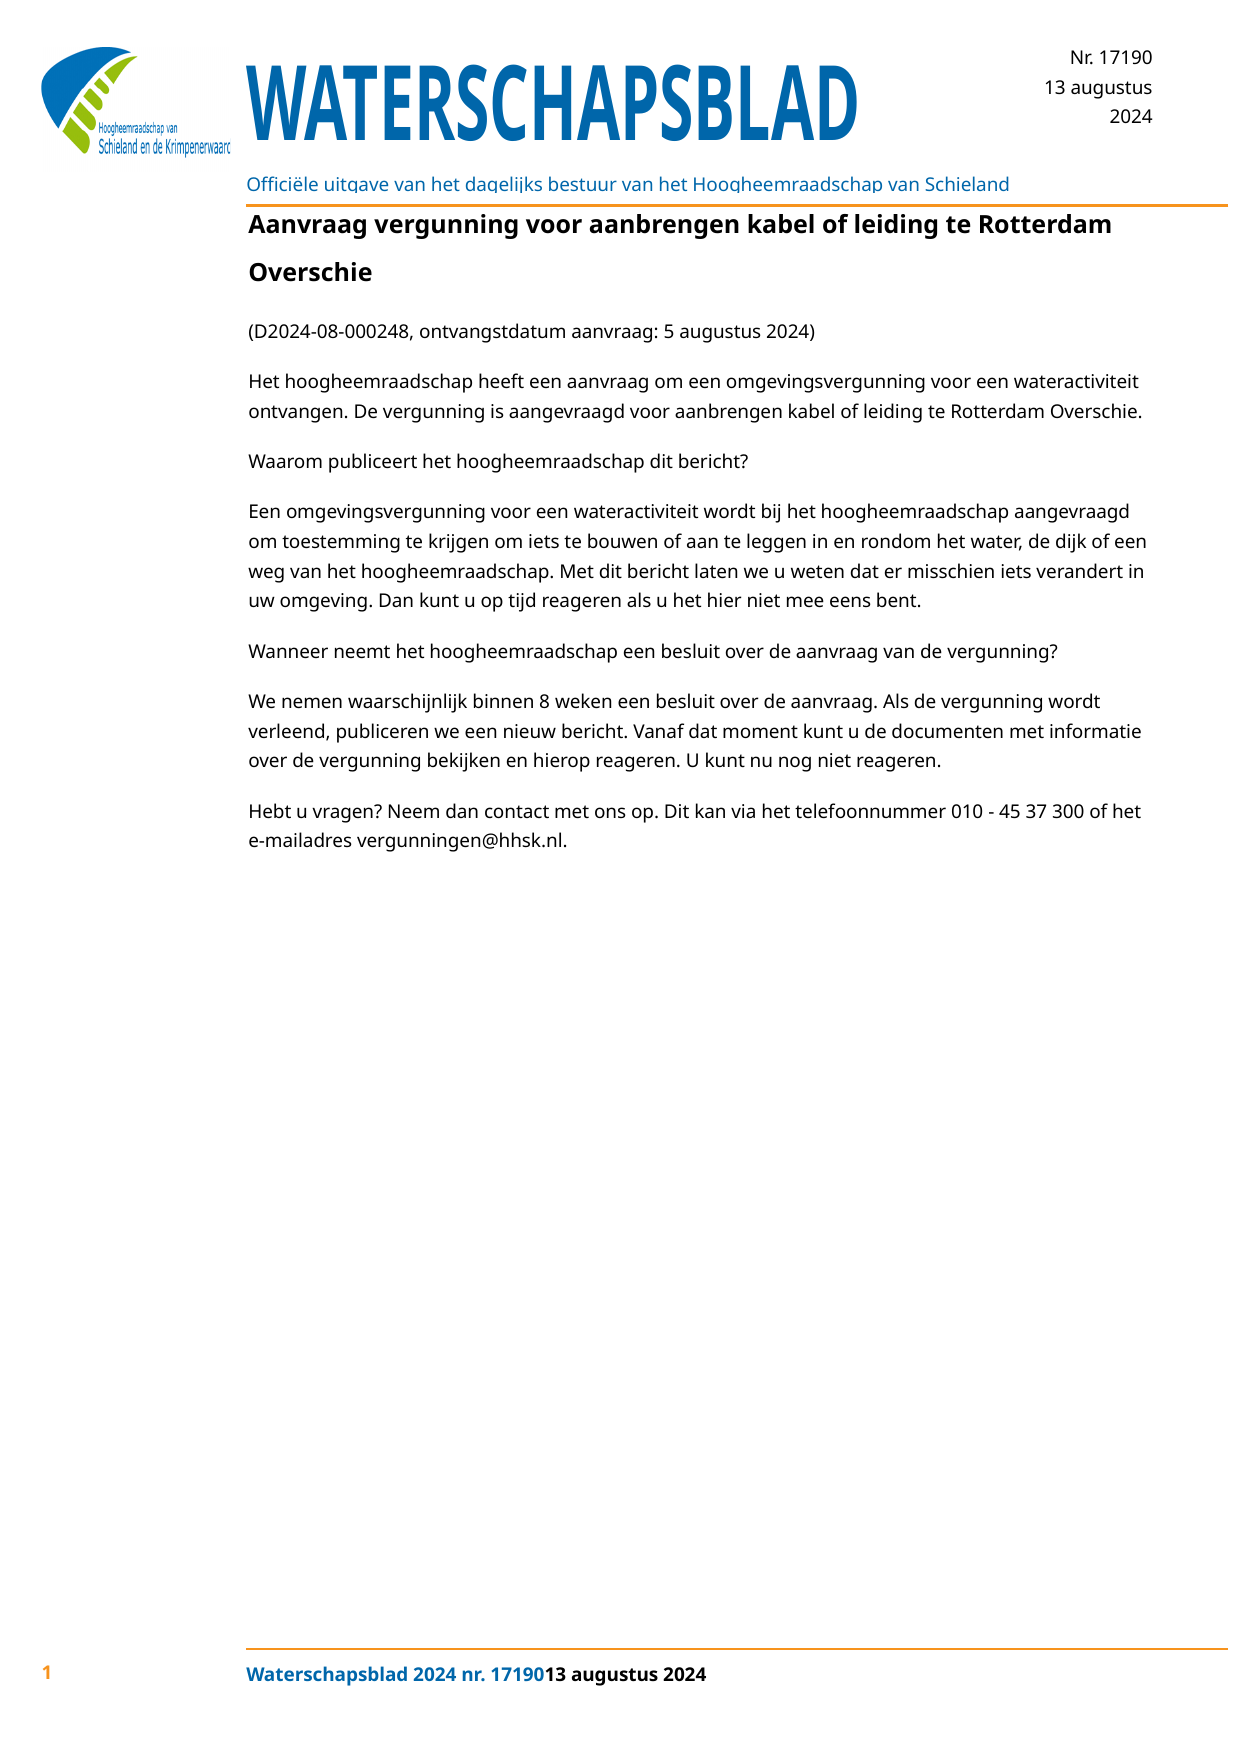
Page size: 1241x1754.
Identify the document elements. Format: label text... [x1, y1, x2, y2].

text Aanvraag vergunning voor aanbrengen kabel of leiding te Rotterdam Overschie [248, 207, 1152, 288]
text Het hoogheemraadschap heeft een aanvraag om een omgevingsvergunning voor een wateractiviteit ontvangen. De vergunning is aangevraagd voor aanbrengen kabel of leiding te Rotterdam Overschie. [248, 368, 1152, 424]
text Waarom publiceert het hoogheemraadschap dit bericht? [248, 448, 1152, 474]
text Wanneer neemt het hoogheemraadschap een besluit over de aanvraag van de vergunning? [248, 638, 1152, 664]
text Hebt u vragen? Neem dan contact met ons op. Dit kan via het telefoonnummer 010 - 45 37 300 of het e-mailadres vergunningen@hhsk.nl. [248, 798, 1152, 853]
text Een omgevingsvergunning voor een wateractiviteit wordt bij het hoogheemraadschap aangevraagd om toestemming te krijgen om iets te bouwen of aan te leggen in en rondom het water, de dijk of een weg van het hoogheemraadschap. Met dit bericht laten we u weten dat er misschien iets verandert in uw omgeving. Dan kunt u op tijd reageren als u het hier niet mee eens bent. [248, 499, 1152, 613]
text (D2024-08-000248, ontvangstdatum aanvraag: 5 augustus 2024) [248, 318, 1152, 344]
picture [41, 47, 231, 172]
text We nemen waarschijnlijk binnen 8 weken een besluit over de aanvraag. Als de vergunning wordt verleend, publiceren we een nieuw bericht. Vanaf dat moment kunt u de documenten met informatie over de vergunning bekijken en hierop reageren. U kunt nu nog niet reageren. [248, 688, 1152, 773]
